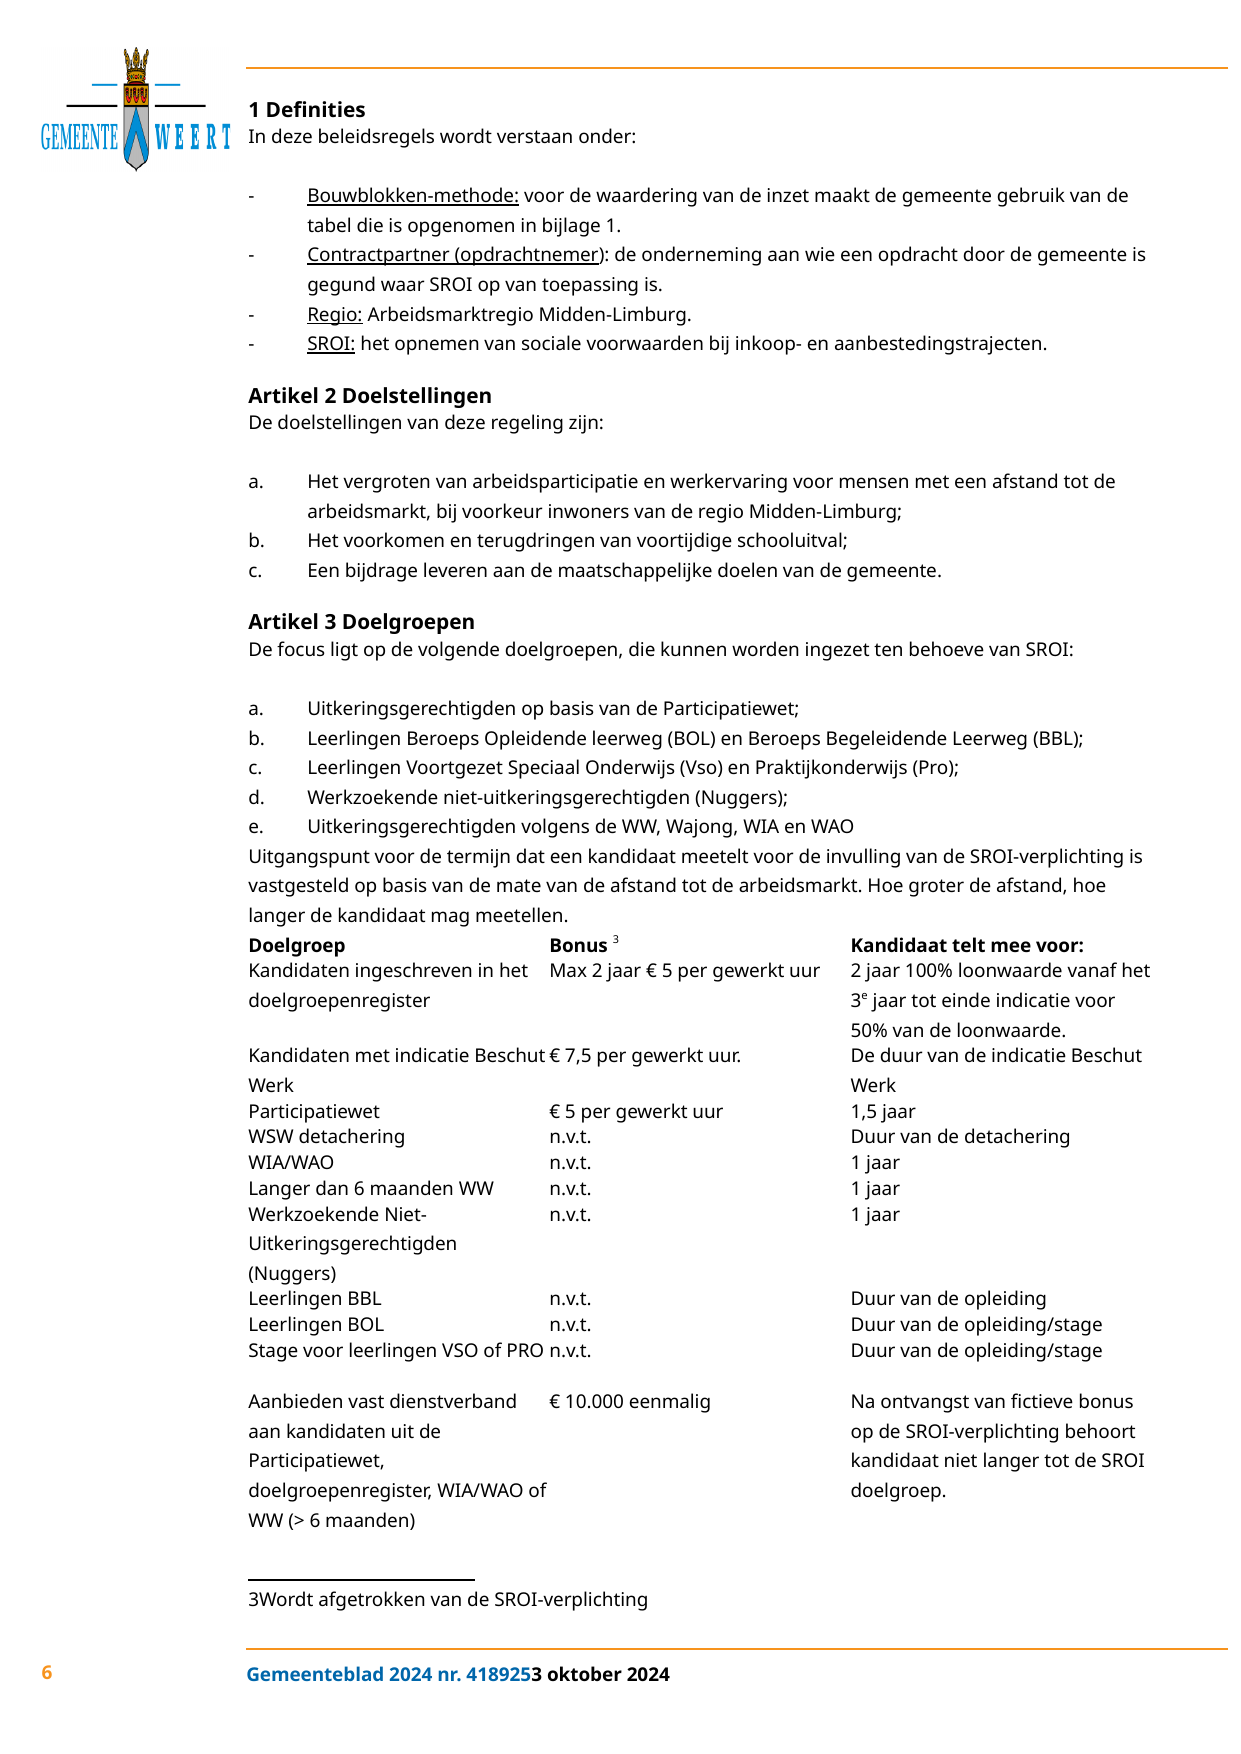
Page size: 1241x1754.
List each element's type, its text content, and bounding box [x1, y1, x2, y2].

table_header Bonus [549, 932, 850, 958]
table_cell € 7,5 per gewerkt uur. [549, 1043, 850, 1098]
text Artikel 3 Doelgroepen [248, 607, 1152, 636]
table_cell Aanbieden vast dienstverband aan kandidaten uit de Participatiewet, doelgroepenregister, WIA/WAO of WW (> 6 maanden) [248, 1389, 549, 1533]
list Leerlingen Beroeps Opleidende leerweg (BOL) en Beroeps Begeleidende Leerweg (BBL); [248, 725, 1152, 750]
table_cell De duur van de indicatie Beschut Werk [850, 1043, 1152, 1098]
table_cell € 5 per gewerkt uur [549, 1098, 850, 1123]
table_cell Werkzoekende Niet-Uitkeringsgerechtigden (Nuggers) [248, 1201, 549, 1286]
table_cell 2 jaar 100% loonwaarde vanaf het 3e jaar tot einde indicatie voor 50% van de loonwaarde. [850, 958, 1152, 1042]
table_cell Leerlingen BBL [248, 1286, 549, 1311]
table_cell Kandidaten met indicatie Beschut Werk [248, 1043, 549, 1098]
table_cell Na ontvangst van fictieve bonus op de SROI-verplichting behoort kandidaat niet langer tot de SROI doelgroep. [850, 1389, 1152, 1533]
table_cell 1,5 jaar [850, 1098, 1152, 1123]
list Bouwblokken-methode: voor de waardering van de inzet maakt de gemeente gebruik van de tabel die is opgenomen in bijlage 1. [248, 182, 1152, 238]
table_cell WSW detachering [248, 1124, 549, 1149]
table_cell WIA/WAO [248, 1149, 549, 1175]
text In deze beleidsregels wordt verstaan onder: [248, 123, 1152, 149]
table_cell n.v.t. [549, 1175, 850, 1201]
text De focus ligt op de volgende doelgroepen, die kunnen worden ingezet ten behoeve van SROI: [248, 636, 1152, 662]
list Leerlingen Voortgezet Speciaal Onderwijs (Vso) en Praktijkonderwijs (Pro); [248, 754, 1152, 780]
table_cell [549, 1363, 850, 1388]
table_cell Langer dan 6 maanden WW [248, 1175, 549, 1201]
table_cell 1 jaar [850, 1149, 1152, 1175]
text 1 Definities [248, 95, 1152, 123]
table_cell n.v.t. [549, 1286, 850, 1311]
table_cell € 10.000 eenmalig [549, 1389, 850, 1533]
table_cell 1 jaar [850, 1175, 1152, 1201]
text De doelstellingen van deze regeling zijn: [248, 409, 1152, 435]
table_cell Stage voor leerlingen VSO of PRO [248, 1337, 549, 1363]
table_header Kandidaat telt mee voor: [850, 932, 1152, 958]
table_cell Duur van de opleiding/stage [850, 1337, 1152, 1363]
list Uitkeringsgerechtigden volgens de WW, Wajong, WIA en WAO [248, 813, 1152, 839]
list Uitkeringsgerechtigden op basis van de Participatiewet; [248, 695, 1152, 721]
table_header Doelgroep [248, 932, 549, 958]
list SROI: het opnemen van sociale voorwaarden bij inkoop- en aanbestedingstrajecten. [248, 330, 1152, 356]
table_cell 1 jaar [850, 1201, 1152, 1286]
list Een bijdrage leveren aan de maatschappelijke doelen van de gemeente. [248, 557, 1152, 583]
table_cell Leerlingen BOL [248, 1311, 549, 1337]
text Artikel 2 Doelstellingen [248, 381, 1152, 409]
table_cell Max 2 jaar € 5 per gewerkt uur [549, 958, 850, 1042]
table_cell Duur van de opleiding [850, 1286, 1152, 1311]
table_cell n.v.t. [549, 1311, 850, 1337]
picture [41, 47, 231, 172]
list Regio: Arbeidsmarktregio Midden-Limburg. [248, 301, 1152, 326]
list Contractpartner (opdrachtnemer): de onderneming aan wie een opdracht door de gemeente is gegund waar SROI op van toepassing is. [248, 242, 1152, 297]
text Uitgangspunt voor de termijn dat een kandidaat meetelt voor de invulling van de SROI-verplichting is vastgesteld op basis van de mate van de afstand tot de arbeidsmarkt. Hoe groter de afstand, hoe langer de kandidaat mag meetellen. [248, 843, 1152, 928]
list Werkzoekende niet-uitkeringsgerechtigden (Nuggers); [248, 784, 1152, 809]
table_cell n.v.t. [549, 1201, 850, 1286]
table_cell Duur van de detachering [850, 1124, 1152, 1149]
table_cell Participatiewet [248, 1098, 549, 1123]
list Het voorkomen en terugdringen van voortijdige schooluitval; [248, 527, 1152, 553]
table_cell n.v.t. [549, 1149, 850, 1175]
table_cell Kandidaten ingeschreven in het doelgroepenregister [248, 958, 549, 1042]
table_cell [850, 1363, 1152, 1388]
table_cell [248, 1363, 549, 1388]
list Het vergroten van arbeidsparticipatie en werkervaring voor mensen met een afstand tot de arbeidsmarkt, bij voorkeur inwoners van de regio Midden-Limburg; [248, 468, 1152, 524]
table_cell n.v.t. [549, 1124, 850, 1149]
table_cell Duur van de opleiding/stage [850, 1311, 1152, 1337]
table_cell n.v.t. [549, 1337, 850, 1363]
